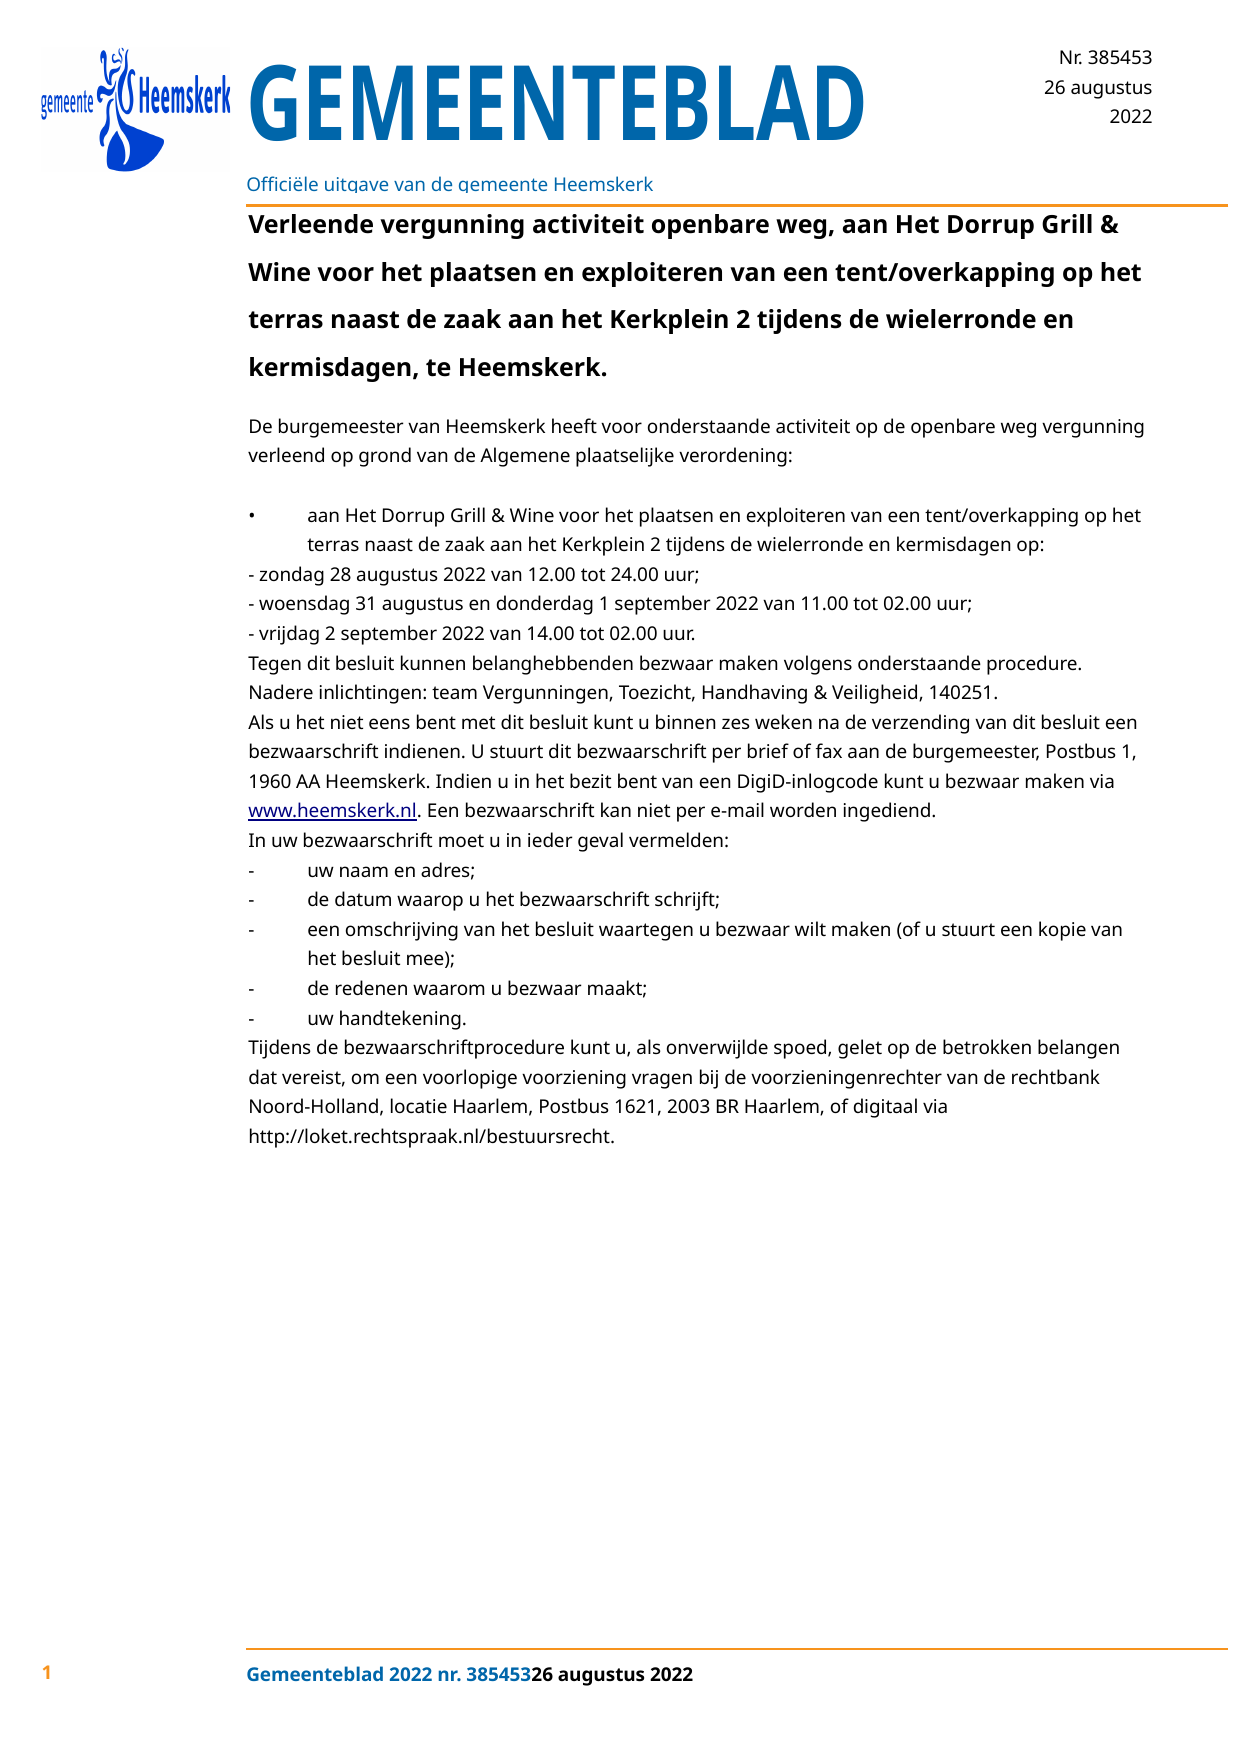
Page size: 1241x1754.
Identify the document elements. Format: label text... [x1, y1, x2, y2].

list de redenen waarom u bezwaar maakt; [248, 975, 1152, 1001]
list een omschrijving van het besluit waartegen u bezwaar wilt maken (of u stuurt een kopie van het besluit mee); [248, 916, 1152, 971]
text - vrijdag 2 september 2022 van 14.00 tot 02.00 uur. [248, 620, 1152, 646]
text Tegen dit besluit kunnen belanghebbenden bezwaar maken volgens onderstaande procedure. Nadere inlichtingen: team Vergunningen, Toezicht, Handhaving & Veiligheid, 140251. [248, 650, 1152, 705]
list uw handtekening. [248, 1005, 1152, 1031]
text Als u het niet eens bent met dit besluit kunt u binnen zes weken na de verzending van dit besluit een bezwaarschrift indienen. U stuurt dit bezwaarschrift per brief of fax aan de burgemeester, Postbus 1, 1960 AA Heemskerk. Indien u in het bezit bent van een DigiD-inlogcode kunt u bezwaar maken via www.heemskerk.nl. Een bezwaarschrift kan niet per e-mail worden ingediend. [248, 709, 1152, 823]
text Tijdens de bezwaarschriftprocedure kunt u, als onverwijlde spoed, gelet op de betrokken belangen dat vereist, om een voorlopige voorziening vragen bij de voorzieningenrechter van de rechtbank Noord-Holland, locatie Haarlem, Postbus 1621, 2003 BR Haarlem, of digitaal via http://loket.rechtspraak.nl/bestuursrecht. [248, 1034, 1152, 1149]
text - zondag 28 augustus 2022 van 12.00 tot 24.00 uur; [248, 561, 1152, 587]
list de datum waarop u het bezwaarschrift schrijft; [248, 886, 1152, 912]
text In uw bezwaarschrift moet u in ieder geval vermelden: [248, 827, 1152, 853]
list uw naam en adres; [248, 857, 1152, 883]
text - woensdag 31 augustus en donderdag 1 september 2022 van 11.00 tot 02.00 uur; [248, 591, 1152, 616]
picture [41, 47, 231, 172]
text Verleende vergunning activiteit openbare weg, aan Het Dorrup Grill & Wine voor het plaatsen en exploiteren van een tent/overkapping op het terras naast de zaak aan het Kerkplein 2 tijdens de wielerronde en kermisdagen, te Heemskerk. [248, 207, 1152, 384]
list aan Het Dorrup Grill & Wine voor het plaatsen en exploiteren van een tent/overkapping op het terras naast de zaak aan het Kerkplein 2 tijdens de wielerronde en kermisdagen op: [248, 502, 1152, 557]
text De burgemeester van Heemskerk heeft voor onderstaande activiteit op de openbare weg vergunning verleend op grond van de Algemene plaatselijke verordening: [248, 413, 1152, 468]
